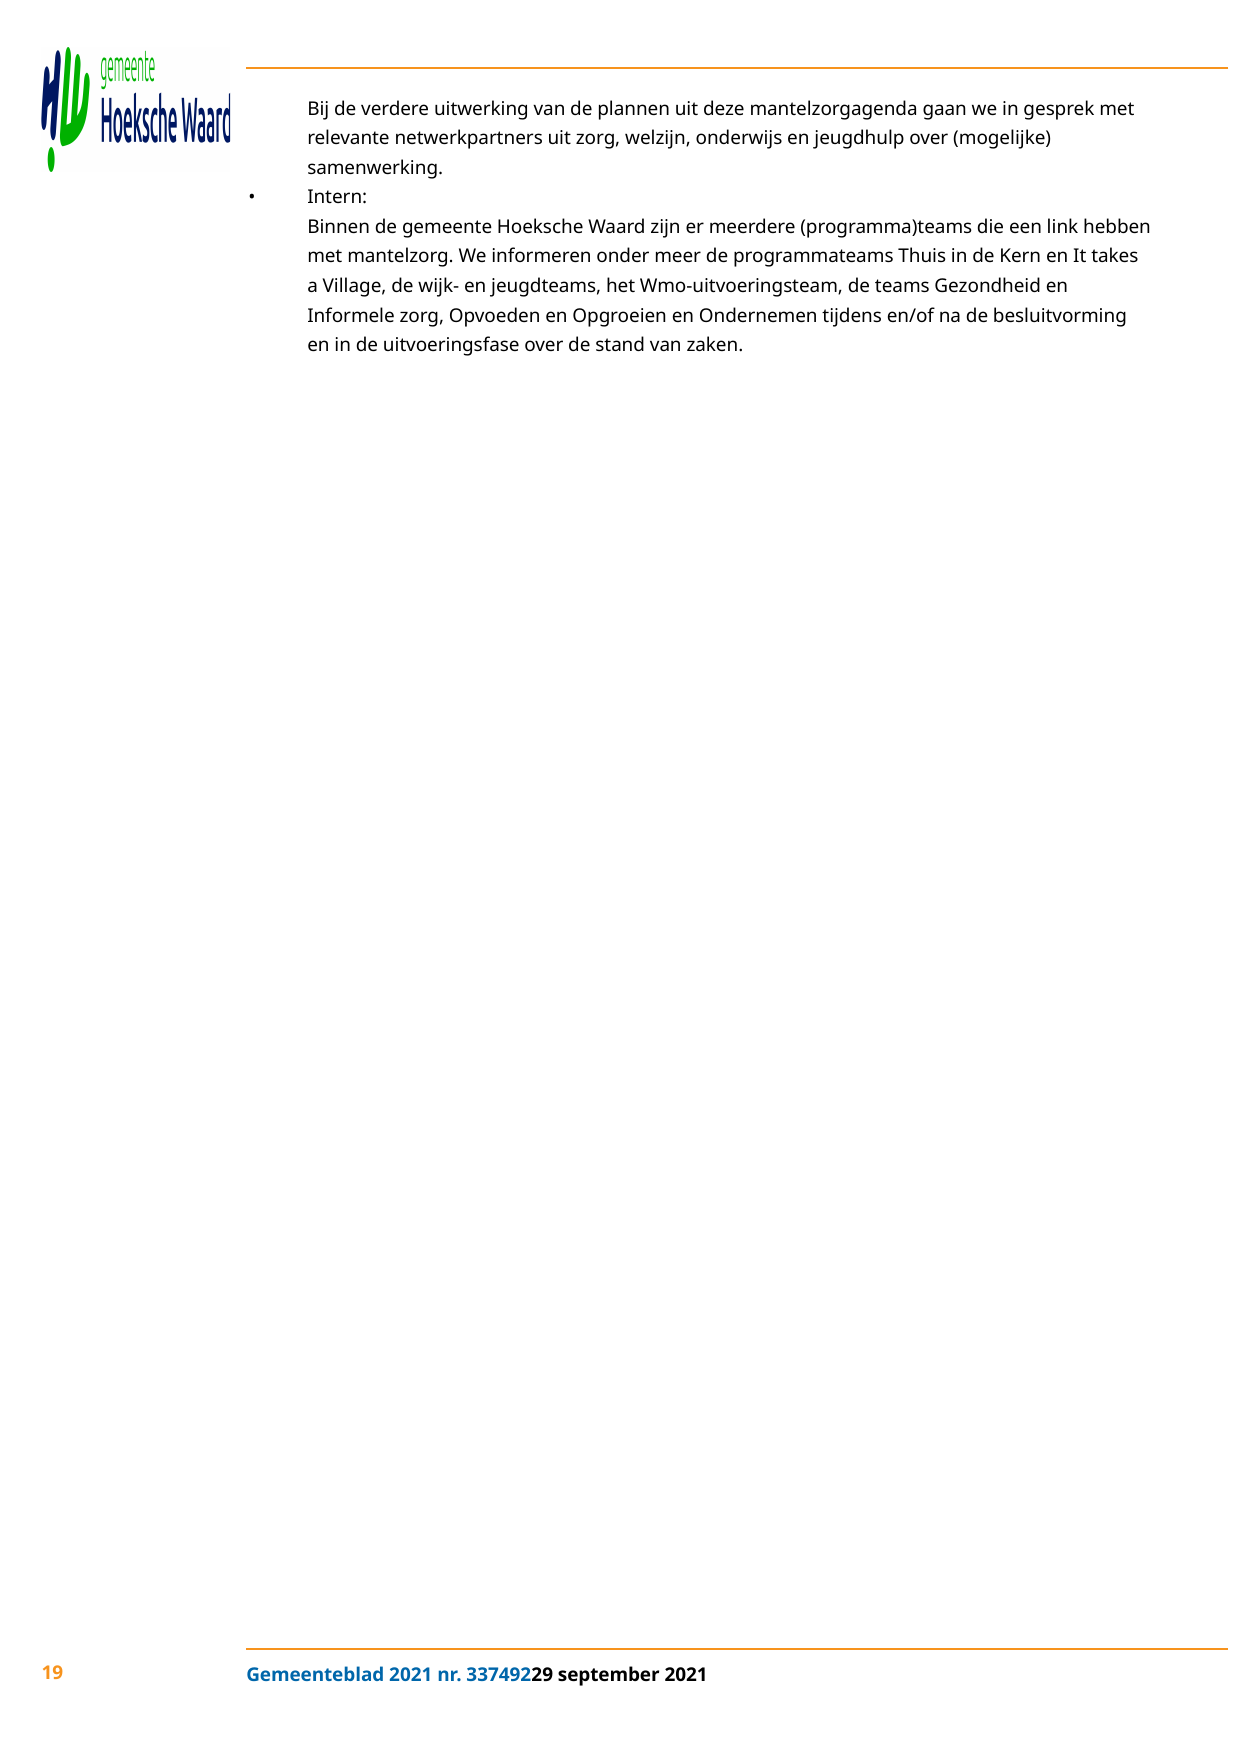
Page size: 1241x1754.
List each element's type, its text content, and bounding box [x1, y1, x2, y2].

list Binnen de gemeente Hoeksche Waard zijn er meerdere (programma)teams die een link hebben met mantelzorg. We informeren onder meer de programmateams Thuis in de Kern en It takes a Village, de wijk- en jeugdteams, het Wmo-uitvoeringsteam, de teams Gezondheid en Informele zorg, Opvoeden en Opgroeien en Ondernemen tijdens en/of na de besluitvorming en in de uitvoeringsfase over de stand van zaken. [248, 213, 1152, 357]
list Intern: [248, 183, 1152, 209]
picture [41, 47, 231, 172]
list Bij de verdere uitwerking van de plannen uit deze mantelzorgagenda gaan we in gesprek met relevante netwerkpartners uit zorg, welzijn, onderwijs en jeugdhulp over (mogelijke) samenwerking. [248, 95, 1152, 180]
